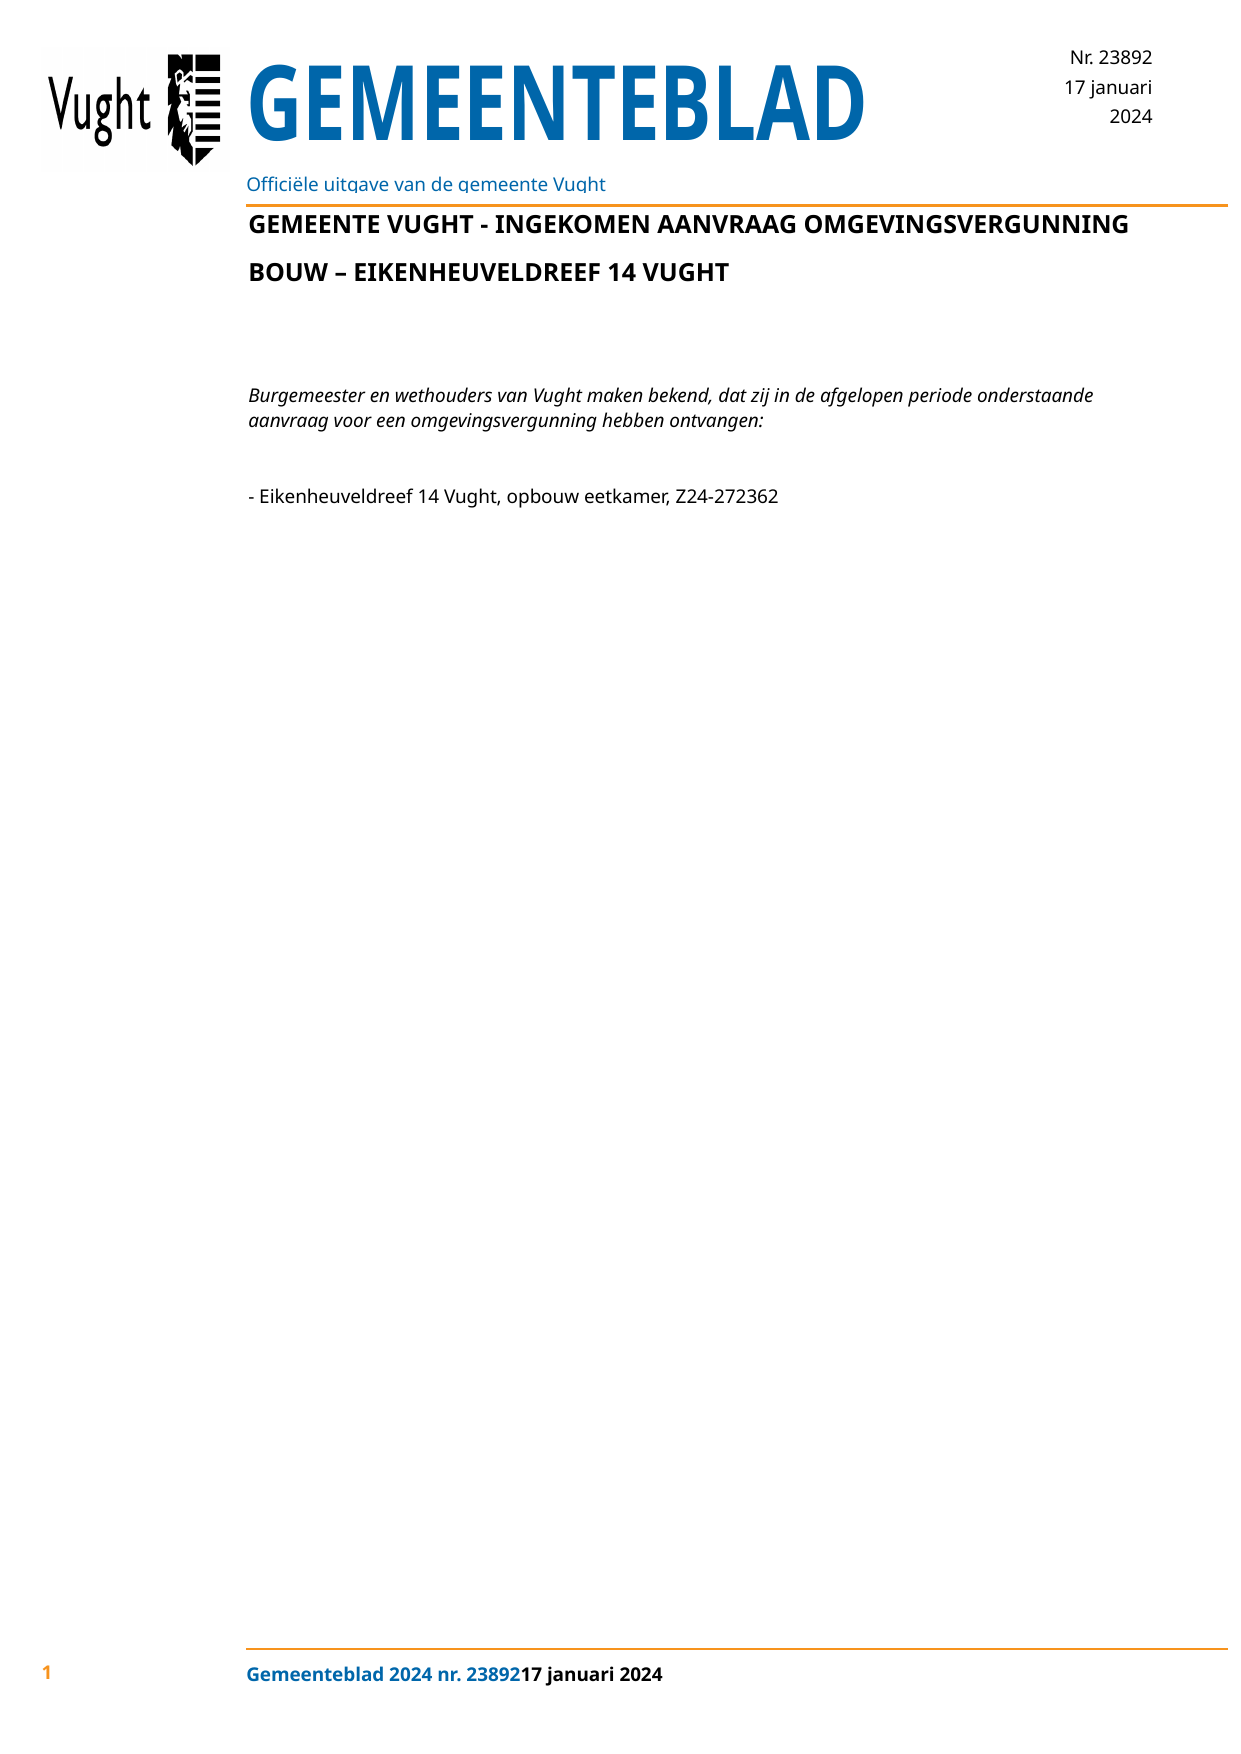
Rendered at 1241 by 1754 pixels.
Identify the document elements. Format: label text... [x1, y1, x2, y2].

picture [41, 47, 231, 172]
text Burgemeester en wethouders van Vught maken bekend, dat zij in de afgelopen periode onderstaande aanvraag voor een omgevingsvergunning hebben ontvangen: [248, 382, 1152, 433]
text - Eikenheuveldreef 14 Vught, opbouw eetkamer, Z24-272362 [248, 484, 1152, 509]
text GEMEENTE VUGHT - INGEKOMEN AANVRAAG OMGEVINGSVERGUNNING BOUW – EIKENHEUVELDREEF 14 VUGHT [248, 207, 1152, 288]
